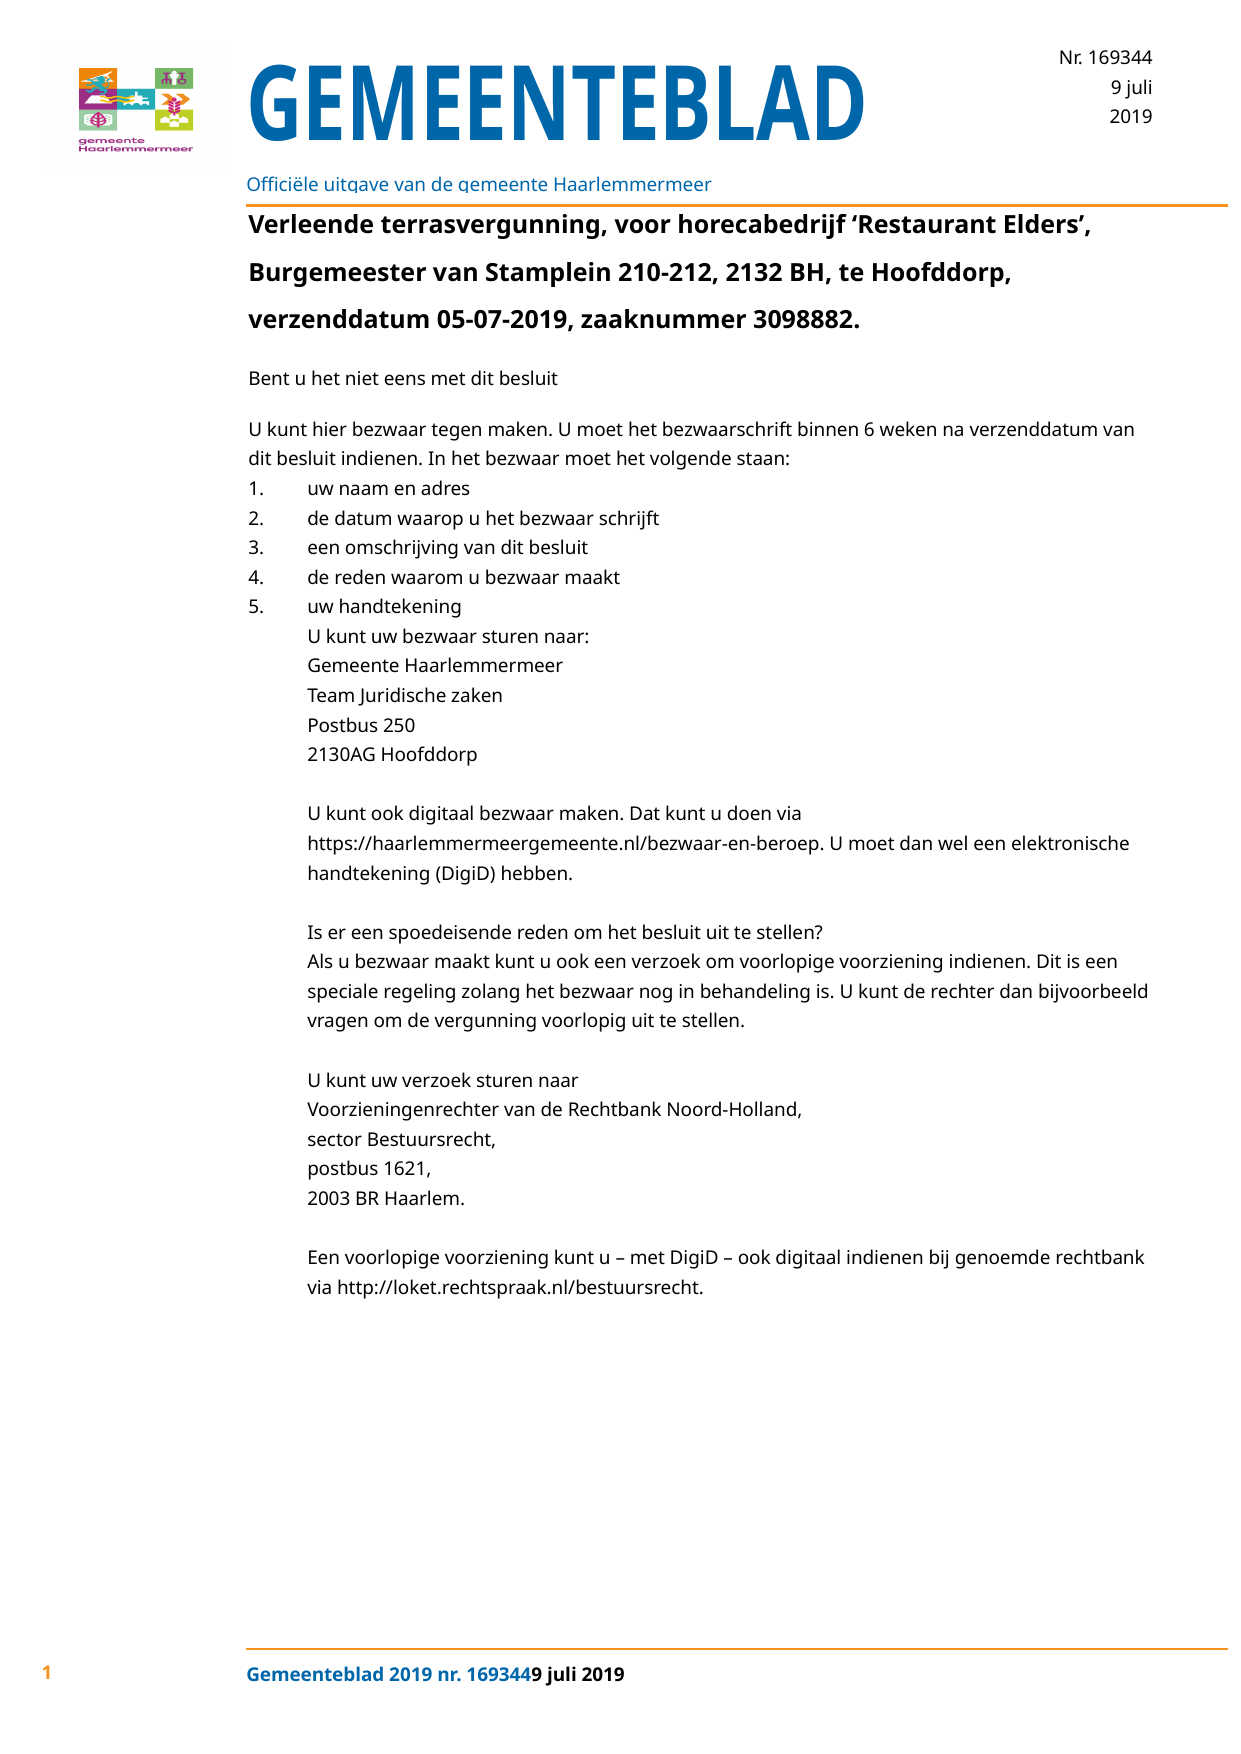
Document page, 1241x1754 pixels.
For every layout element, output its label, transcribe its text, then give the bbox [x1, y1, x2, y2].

picture [41, 47, 231, 172]
list Is er een spoedeisende reden om het besluit uit te stellen? [248, 919, 1152, 944]
list https://haarlemmermeergemeente.nl/bezwaar-en-beroep. U moet dan wel een elektronische handtekening (DigiD) hebben. [248, 830, 1152, 885]
text Bent u het niet eens met dit besluit [248, 366, 1152, 391]
list de reden waarom u bezwaar maakt [248, 564, 1152, 589]
list Als u bezwaar maakt kunt u ook een verzoek om voorlopige voorziening indienen. Dit is een speciale regeling zolang het bezwaar nog in behandeling is. U kunt de rechter dan bijvoorbeeld vragen om de vergunning voorlopig uit te stellen. [248, 948, 1152, 1033]
list U kunt uw verzoek sturen naar [248, 1067, 1152, 1092]
list een omschrijving van dit besluit [248, 534, 1152, 560]
list Team Juridische zaken [248, 682, 1152, 708]
list uw naam en adres [248, 475, 1152, 501]
list 2130AG Hoofddorp [248, 741, 1152, 767]
list Voorzieningenrechter van de Rechtbank Noord-Holland, [248, 1096, 1152, 1122]
list Een voorlopige voorziening kunt u – met DigiD – ook digitaal indienen bij genoemde rechtbank via http://loket.rechtspraak.nl/bestuursrecht. [248, 1244, 1152, 1299]
list uw handtekening [248, 593, 1152, 619]
list de datum waarop u het bezwaar schrijft [248, 505, 1152, 530]
list 2003 BR Haarlem. [248, 1185, 1152, 1211]
list U kunt uw bezwaar sturen naar: [248, 623, 1152, 649]
text Verleende terrasvergunning, voor horecabedrijf ‘Restaurant Elders’, Burgemeester van Stamplein 210-212, 2132 BH, te Hoofddorp, verzenddatum 05-07-2019, zaaknummer 3098882. [248, 207, 1152, 336]
list U kunt ook digitaal bezwaar maken. Dat kunt u doen via [248, 801, 1152, 826]
list Gemeente Haarlemmermeer [248, 653, 1152, 678]
list sector Bestuursrecht, [248, 1126, 1152, 1152]
list postbus 1621, [248, 1156, 1152, 1181]
list Postbus 250 [248, 712, 1152, 737]
text U kunt hier bezwaar tegen maken. U moet het bezwaarschrift binnen 6 weken na verzenddatum van dit besluit indienen. In het bezwaar moet het volgende staan: [248, 416, 1152, 471]
